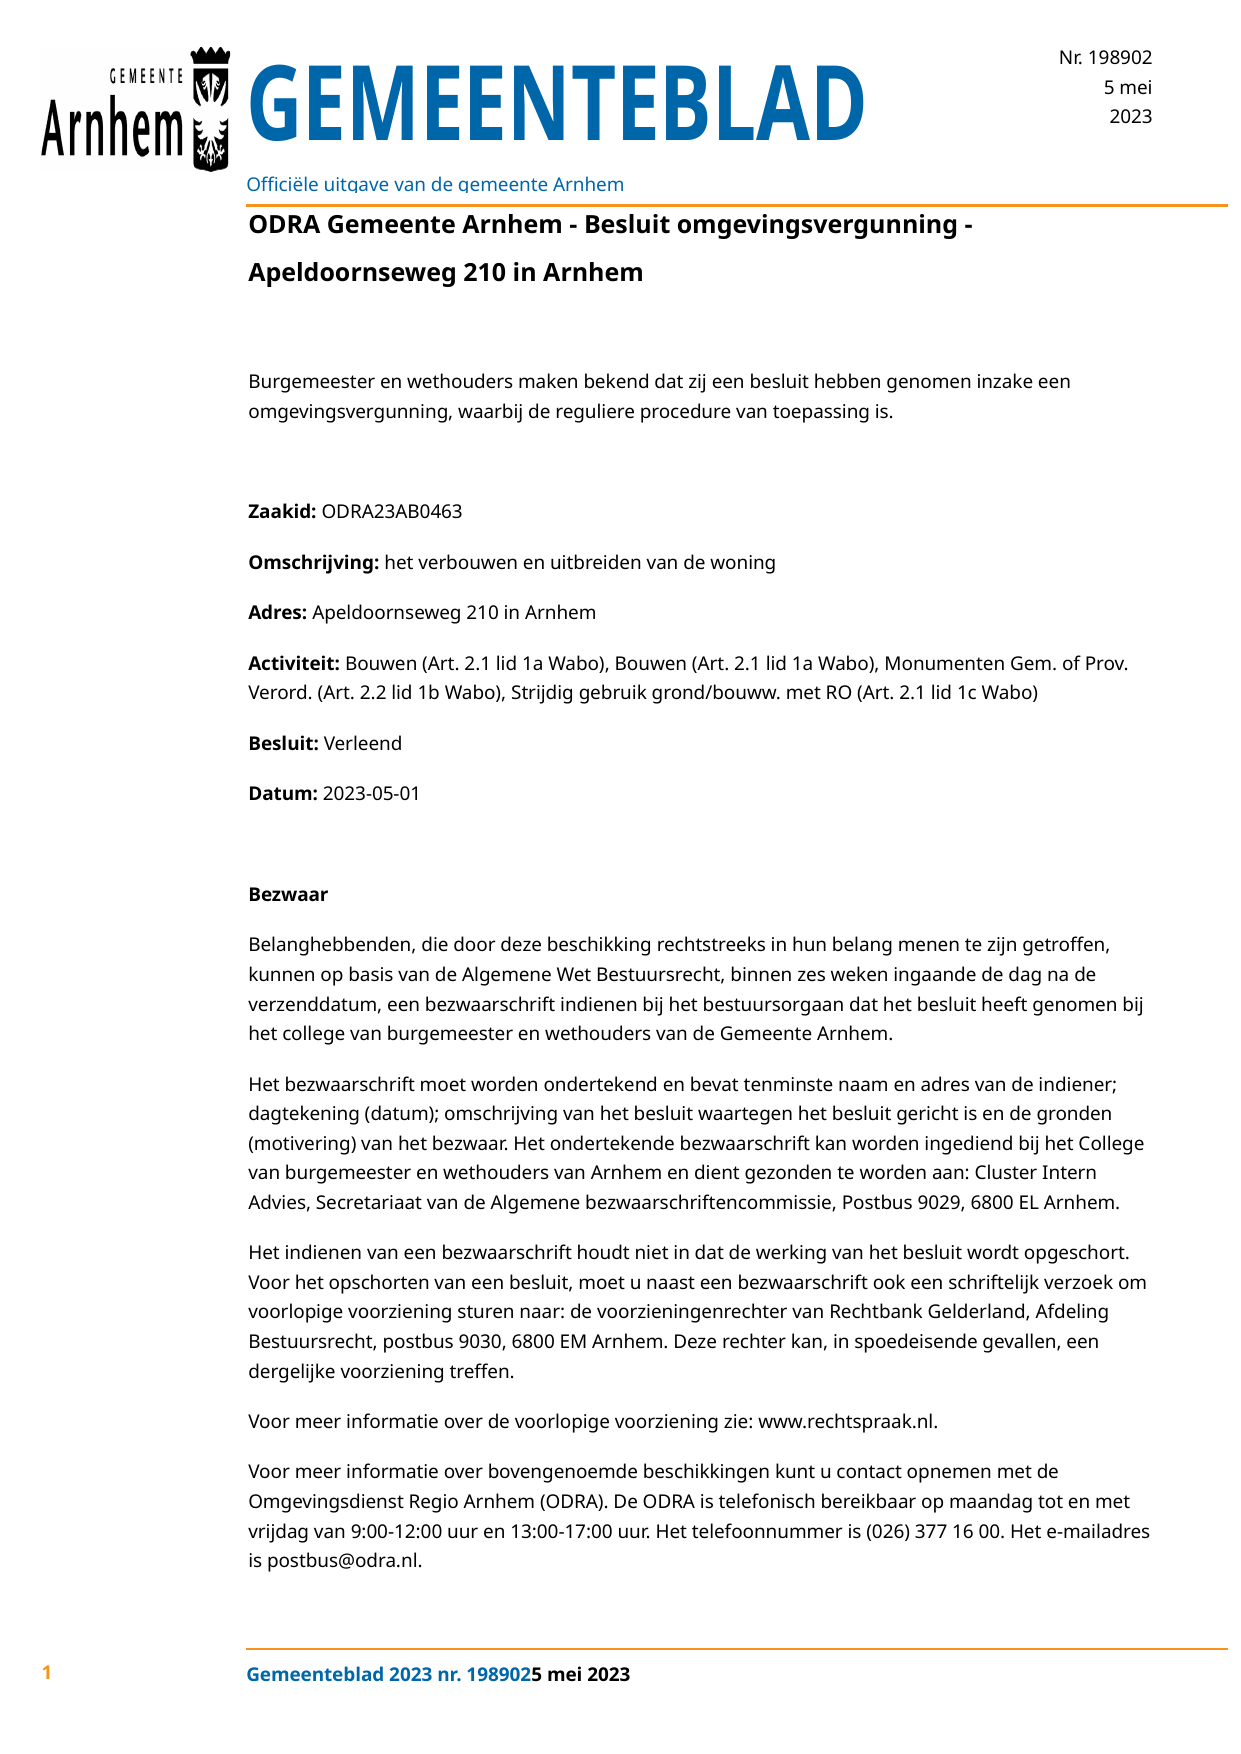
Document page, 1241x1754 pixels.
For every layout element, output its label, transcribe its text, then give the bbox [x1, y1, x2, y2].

text ODRA Gemeente Arnhem - Besluit omgevingsvergunning - Apeldoornseweg 210 in Arnhem [248, 207, 1152, 288]
text Zaakid: ODRA23AB0463 [248, 499, 1152, 524]
text Het bezwaarschrift moet worden ondertekend en bevat tenminste naam en adres van de indiener; dagtekening (datum); omschrijving van het besluit waartegen het besluit gericht is en de gronden (motivering) van het bezwaar. Het ondertekende bezwaarschrift kan worden ingediend bij het College van burgemeester en wethouders van Arnhem en dient gezonden te worden aan: Cluster Intern Advies, Secretariaat van de Algemene bezwaarschriftencommissie, Postbus 9029, 6800 EL Arnhem. [248, 1071, 1152, 1215]
text Bezwaar [248, 881, 1152, 907]
text Datum: 2023-05-01 [248, 780, 1152, 806]
text Voor meer informatie over bovengenoemde beschikkingen kunt u contact opnemen met de Omgevingsdienst Regio Arnhem (ODRA). De ODRA is telefonisch bereikbaar op maandag tot en met vrijdag van 9:00-12:00 uur en 13:00-17:00 uur. Het telefoonnummer is (026) 377 16 00. Het e-mailadres is postbus@odra.nl. [248, 1459, 1152, 1573]
text Activiteit: Bouwen (Art. 2.1 lid 1a Wabo), Bouwen (Art. 2.1 lid 1a Wabo), Monumenten Gem. of Prov. Verord. (Art. 2.2 lid 1b Wabo), Strijdig gebruik grond/bouww. met RO (Art. 2.1 lid 1c Wabo) [248, 650, 1152, 705]
text Burgemeester en wethouders maken bekend dat zij een besluit hebben genomen inzake een omgevingsvergunning, waarbij de reguliere procedure van toepassing is. [248, 368, 1152, 424]
text Adres: Apeldoornseweg 210 in Arnhem [248, 599, 1152, 625]
text Het indienen van een bezwaarschrift houdt niet in dat de werking van het besluit wordt opgeschort. Voor het opschorten van een besluit, moet u naast een bezwaarschrift ook een schriftelijk verzoek om voorlopige voorziening sturen naar: de voorzieningenrechter van Rechtbank Gelderland, Afdeling Bestuursrecht, postbus 9030, 6800 EM Arnhem. Deze rechter kan, in spoedeisende gevallen, een dergelijke voorziening treffen. [248, 1239, 1152, 1384]
text Belanghebbenden, die door deze beschikking rechtstreeks in hun belang menen te zijn getroffen, kunnen op basis van de Algemene Wet Bestuursrecht, binnen zes weken ingaande de dag na de verzenddatum, een bezwaarschrift indienen bij het bestuursorgaan dat het besluit heeft genomen bij het college van burgemeester en wethouders van de Gemeente Arnhem. [248, 932, 1152, 1046]
picture [41, 47, 231, 172]
text Omschrijving: het verbouwen en uitbreiden van de woning [248, 549, 1152, 575]
text Voor meer informatie over de voorlopige voorziening zie: www.rechtspraak.nl. [248, 1408, 1152, 1434]
text Besluit: Verleend [248, 730, 1152, 756]
